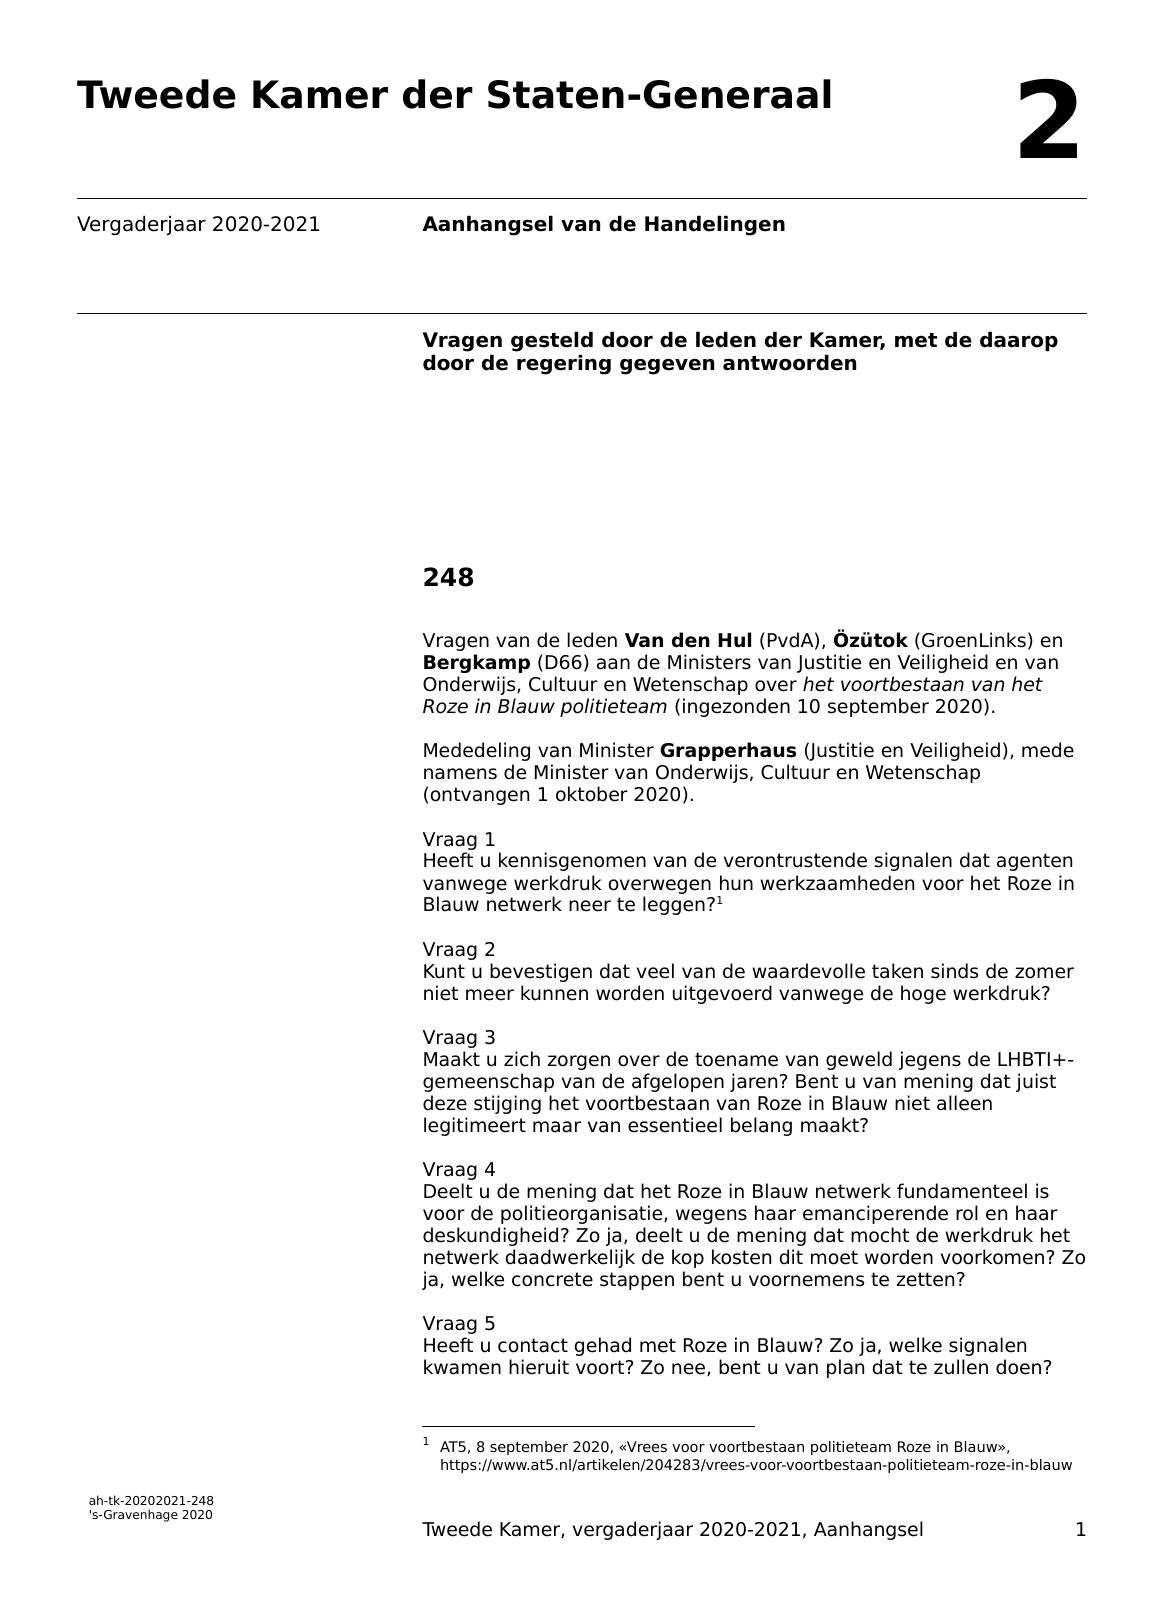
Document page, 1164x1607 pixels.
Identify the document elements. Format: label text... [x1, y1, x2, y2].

table_cell Aanhangsel van de Handelingen [422, 199, 1087, 313]
text Heeft u contact gehad met Roze in Blauw? Zo ja, welke signalen kwamen hieruit voort? Zo nee, bent u van plan dat te zullen doen? [422, 1335, 1087, 1379]
text Vraag 5 [422, 1313, 1087, 1335]
text Vraag 3 [422, 1027, 1087, 1049]
table_header Tweede Kamer der Staten-Generaal [77, 59, 886, 198]
text Deelt u de mening dat het Roze in Blauw netwerk fundamenteel is voor de politieorganisatie, wegens haar emanciperende rol en haar deskundigheid? Zo ja, deelt u de mening dat mocht de werkdruk het netwerk daadwerkelijk de kop kosten dit moet worden voorkomen? Zo ja, welke concrete stappen bent u voornemens te zetten? [422, 1181, 1087, 1291]
text Vraag 2 [422, 938, 1087, 961]
table_cell [77, 314, 422, 375]
text Kunt u bevestigen dat veel van de waardevolle taken sinds de zomer niet meer kunnen worden uitgevoerd vanwege de hoge werkdruk? [422, 961, 1087, 1004]
table_cell Vragen gesteld door de leden der Kamer, met de daarop door de regering gegeven antwoorden [422, 314, 1087, 375]
text ah-tk-20202021-248 [88, 1494, 323, 1508]
table_header 2 [886, 59, 1087, 198]
text Mededeling van Minister Grapperhaus (Justitie en Veiligheid), mede namens de Minister van Onderwijs, Cultuur en Wetenschap (ontvangen 1 oktober 2020). [422, 740, 1087, 806]
text Vraag 1 [422, 828, 1087, 850]
text 's-Gravenhage 2020 [88, 1508, 323, 1522]
table_cell Vergaderjaar 2020-2021 [77, 199, 422, 313]
text Heeft u kennisgenomen van de verontrustende signalen dat agenten vanwege werkdruk overwegen hun werkzaamheden voor het Roze in Blauw netwerk neer te leggen? [422, 850, 1087, 916]
text Maakt u zich zorgen over de toename van geweld jegens de LHBTI+-gemeenschap van de afgelopen jaren? Bent u van mening dat juist deze stijging het voortbestaan van Roze in Blauw niet alleen legitimeert maar van essentieel belang maakt? [422, 1049, 1087, 1137]
text Vraag 4 [422, 1159, 1087, 1181]
text 248 [422, 563, 1087, 592]
text Vragen van de leden Van den Hul (PvdA), Özütok (GroenLinks) en Bergkamp (D66) aan de Ministers van Justitie en Veiligheid en van Onderwijs, Cultuur en Wetenschap over het voortbestaan van het Roze in Blauw politieteam (ingezonden 10 september 2020). [422, 630, 1087, 718]
text AT5, 8 september 2020, «Vrees voor voortbestaan politieteam Roze in Blauw», https://www.at5.nl/artikelen/204283/vrees-voor-voortbestaan-politieteam-roze-in-blauw [422, 1435, 1087, 1474]
